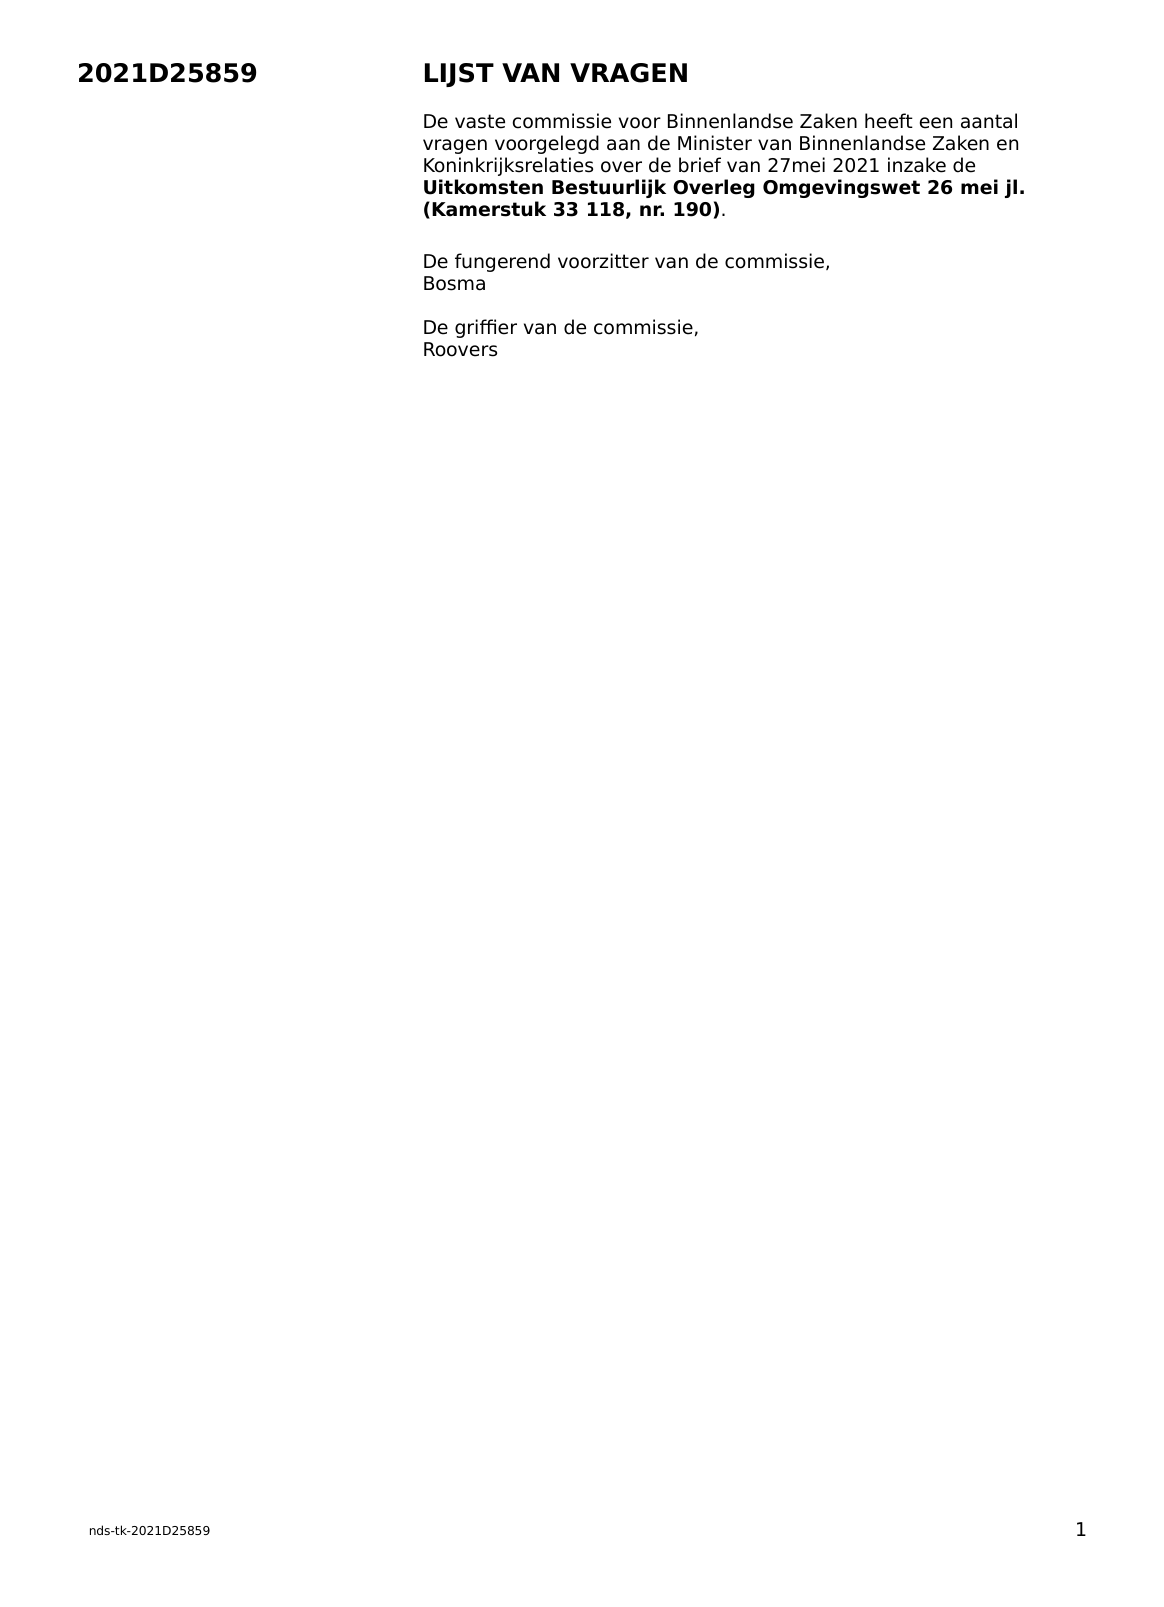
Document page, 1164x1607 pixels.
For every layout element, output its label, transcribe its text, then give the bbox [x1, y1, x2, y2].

text De vaste commissie voor Binnenlandse Zaken heeft een aantal vragen voorgelegd aan de Minister van Binnenlandse Zaken en Koninkrijksrelaties over de brief van 27mei 2021 inzake de Uitkomsten Bestuurlijk Overleg Omgevingswet 26 mei jl. (Kamerstuk 33 118, nr. 190). [422, 111, 1087, 221]
text nds-tk-2021D25859 [88, 1524, 323, 1538]
text De griffier van de commissie, Roovers [422, 317, 1087, 361]
text 2021D25859 LIJST VAN VRAGEN [77, 59, 1087, 89]
text De fungerend voorzitter van de commissie, Bosma [422, 251, 1087, 295]
